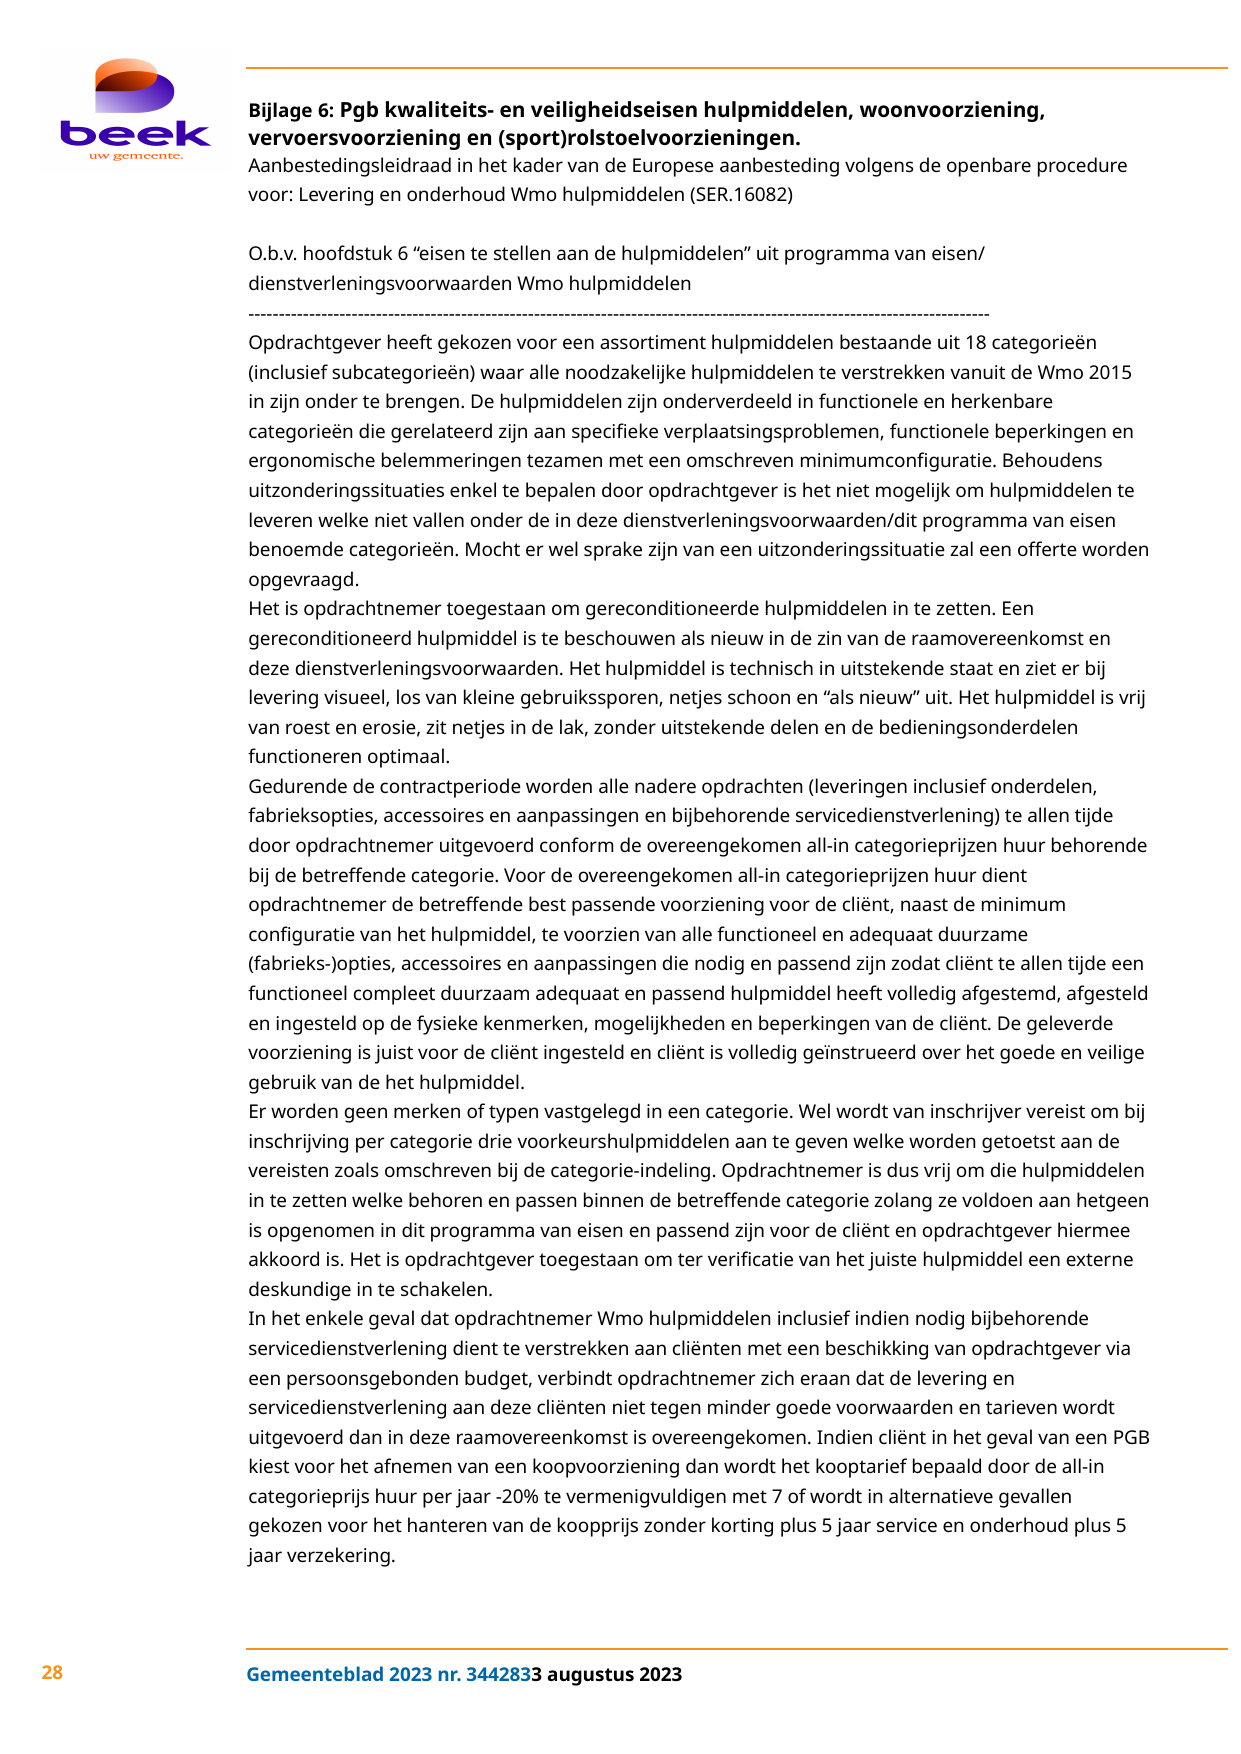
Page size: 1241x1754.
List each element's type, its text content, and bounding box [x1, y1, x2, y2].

text Het is opdrachtnemer toegestaan om gereconditioneerde hulpmiddelen in te zetten. Een gereconditioneerd hulpmiddel is te beschouwen als nieuw in de zin van de raamovereenkomst en deze dienstverleningsvoorwaarden. Het hulpmiddel is technisch in uitstekende staat en ziet er bij levering visueel, los van kleine gebruikssporen, netjes schoon en “als nieuw” uit. Het hulpmiddel is vrij van roest en erosie, zit netjes in de lak, zonder uitstekende delen en de bedieningsonderdelen functioneren optimaal. [248, 596, 1152, 769]
text Er worden geen merken of typen vastgelegd in een categorie. Wel wordt van inschrijver vereist om bij inschrijving per categorie drie voorkeurshulpmiddelen aan te geven welke worden getoetst aan de vereisten zoals omschreven bij de categorie-indeling. Opdrachtnemer is dus vrij om die hulpmiddelen in te zetten welke behoren en passen binnen de betreffende categorie zolang ze voldoen aan hetgeen is opgenomen in dit programma van eisen en passend zijn voor de cliënt en opdrachtgever hiermee akkoord is. Het is opdrachtgever toegestaan om ter verificatie van het juiste hulpmiddel een externe deskundige in te schakelen. [248, 1098, 1152, 1302]
text Aanbestedingsleidraad in het kader van de Europese aanbesteding volgens de openbare procedure voor: Levering en onderhoud Wmo hulpmiddelen (SER.16082) [248, 152, 1152, 207]
text In het enkele geval dat opdrachtnemer Wmo hulpmiddelen inclusief indien nodig bijbehorende servicedienstverlening dient te verstrekken aan cliënten met een beschikking van opdrachtgever via een persoonsgebonden budget, verbindt opdrachtnemer zich eraan dat de levering en servicedienstverlening aan deze cliënten niet tegen minder goede voorwaarden en tarieven wordt uitgevoerd dan in deze raamovereenkomst is overeengekomen. Indien cliënt in het geval van een PGB kiest voor het afnemen van een koopvoorziening dan wordt het kooptarief bepaald door de all-in categorieprijs huur per jaar -20% te vermenigvuldigen met 7 of wordt in alternatieve gevallen gekozen voor het hanteren van de koopprijs zonder korting plus 5 jaar service en onderhoud plus 5 jaar verzekering. [248, 1306, 1152, 1568]
text Bijlage 6: Pgb kwaliteits- en veiligheidseisen hulpmiddelen, woonvoorziening, vervoersvoorziening en (sport)rolstoelvoorzieningen. [248, 95, 1152, 152]
picture [41, 47, 231, 172]
text Opdrachtgever heeft gekozen voor een assortiment hulpmiddelen bestaande uit 18 categorieën (inclusief subcategorieën) waar alle noodzakelijke hulpmiddelen te verstrekken vanuit de Wmo 2015 in zijn onder te brengen. De hulpmiddelen zijn onderverdeeld in functionele en herkenbare categorieën die gerelateerd zijn aan specifieke verplaatsingsproblemen, functionele beperkingen en ergonomische belemmeringen tezamen met een omschreven minimumconfiguratie. Behoudens uitzonderingssituaties enkel te bepalen door opdrachtgever is het niet mogelijk om hulpmiddelen te leveren welke niet vallen onder de in deze dienstverleningsvoorwaarden/dit programma van eisen benoemde categorieën. Mocht er wel sprake zijn van een uitzonderingssituatie zal een offerte worden opgevraagd. [248, 329, 1152, 592]
text -------------------------------------------------------------------------------------------------------------------------- [248, 300, 1152, 325]
text Gedurende de contractperiode worden alle nadere opdrachten (leveringen inclusief onderdelen, fabrieksopties, accessoires en aanpassingen en bijbehorende servicedienstverlening) te allen tijde door opdrachtnemer uitgevoerd conform de overeengekomen all-in categorieprijzen huur behorende bij de betreffende categorie. Voor de overeengekomen all-in categorieprijzen huur dient opdrachtnemer de betreffende best passende voorziening voor de cliënt, naast de minimum configuratie van het hulpmiddel, te voorzien van alle functioneel en adequaat duurzame (fabrieks-)opties, accessoires en aanpassingen die nodig en passend zijn zodat cliënt te allen tijde een functioneel compleet duurzaam adequaat en passend hulpmiddel heeft volledig afgestemd, afgesteld en ingesteld op de fysieke kenmerken, mogelijkheden en beperkingen van de cliënt. De geleverde voorziening is juist voor de cliënt ingesteld en cliënt is volledig geïnstrueerd over het goede en veilige gebruik van de het hulpmiddel. [248, 773, 1152, 1094]
text O.b.v. hoofdstuk 6 “eisen te stellen aan de hulpmiddelen” uit programma van eisen/ dienstverleningsvoorwaarden Wmo hulpmiddelen [248, 241, 1152, 296]
